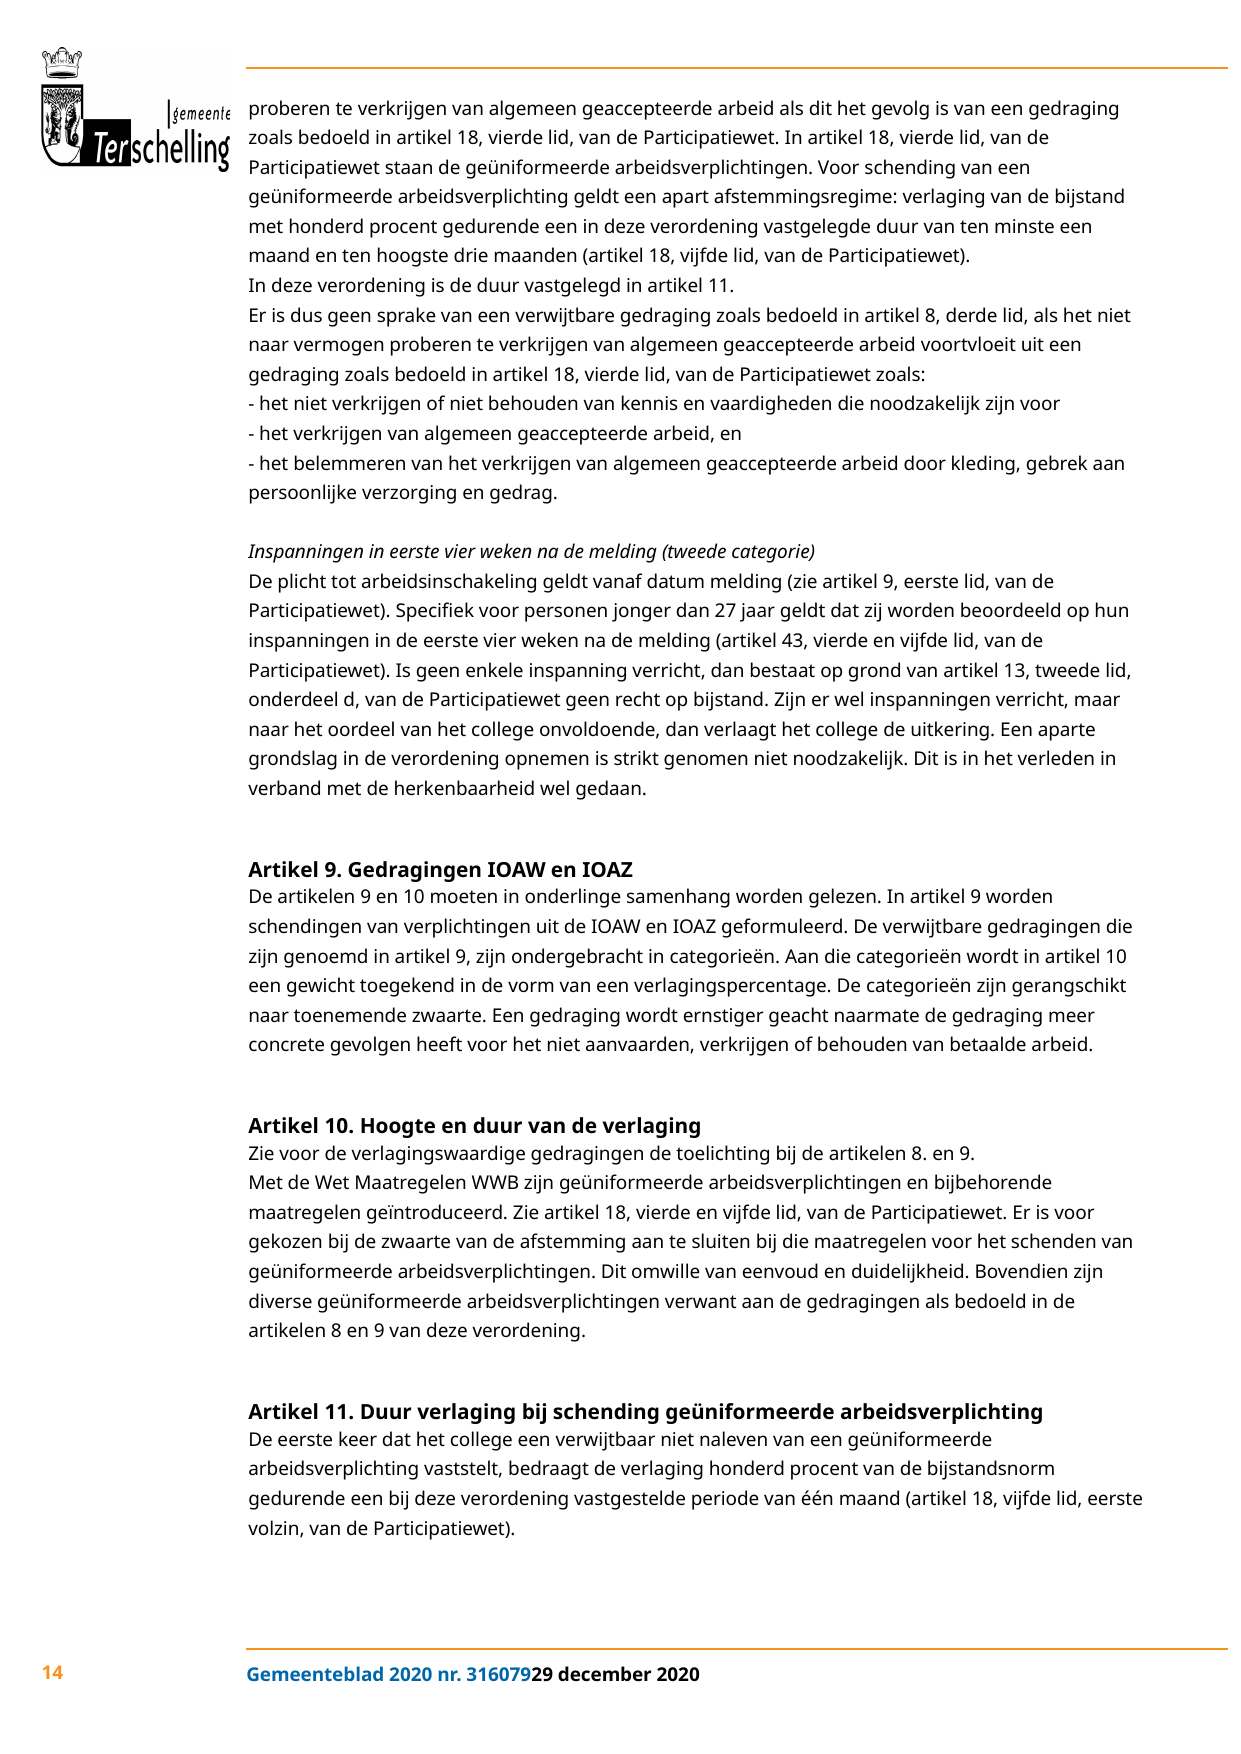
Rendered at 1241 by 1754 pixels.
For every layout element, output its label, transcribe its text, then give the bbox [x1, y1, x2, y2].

picture [41, 47, 231, 172]
text - het niet verkrijgen of niet behouden van kennis en vaardigheden die noodzakelijk zijn voor [248, 391, 1152, 416]
text Artikel 10. Hoogte en duur van de verlaging [248, 1112, 1152, 1140]
text De artikelen 9 en 10 moeten in onderlinge samenhang worden gelezen. In artikel 9 worden schendingen van verplichtingen uit de IOAW en IOAZ geformuleerd. De verwijtbare gedragingen die zijn genoemd in artikel 9, zijn ondergebracht in categorieën. Aan die categorieën wordt in artikel 10 een gewicht toegekend in de vorm van een verlagingspercentage. De categorieën zijn gerangschikt naar toenemende zwaarte. Een gedraging wordt ernstiger geacht naarmate de gedraging meer concrete gevolgen heeft voor het niet aanvaarden, verkrijgen of behouden van betaalde arbeid. [248, 884, 1152, 1057]
text In deze verordening is de duur vastgelegd in artikel 11. [248, 272, 1152, 298]
text Artikel 11. Duur verlaging bij schending geüniformeerde arbeidsverplichting [248, 1397, 1152, 1426]
text Met de Wet Maatregelen WWB zijn geüniformeerde arbeidsverplichtingen en bijbehorende maatregelen geïntroduceerd. Zie artikel 18, vierde en vijfde lid, van de Participatiewet. Er is voor gekozen bij de zwaarte van de afstemming aan te sluiten bij die maatregelen voor het schenden van geüniformeerde arbeidsverplichtingen. Dit omwille van eenvoud en duidelijkheid. Bovendien zijn diverse geüniformeerde arbeidsverplichtingen verwant aan de gedragingen als bedoeld in de artikelen 8 en 9 van deze verordening. [248, 1169, 1152, 1343]
text - het verkrijgen van algemeen geaccepteerde arbeid, en [248, 420, 1152, 446]
text De eerste keer dat het college een verwijtbaar niet naleven van een geüniformeerde arbeidsverplichting vaststelt, bedraagt de verlaging honderd procent van de bijstandsnorm gedurende een bij deze verordening vastgestelde periode van één maand (artikel 18, vijfde lid, eerste volzin, van de Participatiewet). [248, 1426, 1152, 1540]
text Artikel 9. Gedragingen IOAW en IOAZ [248, 855, 1152, 884]
text De plicht tot arbeidsinschakeling geldt vanaf datum melding (zie artikel 9, eerste lid, van de Participatiewet). Specifiek voor personen jonger dan 27 jaar geldt dat zij worden beoordeeld op hun inspanningen in de eerste vier weken na de melding (artikel 43, vierde en vijfde lid, van de Participatiewet). Is geen enkele inspanning verricht, dan bestaat op grond van artikel 13, tweede lid, onderdeel d, van de Participatiewet geen recht op bijstand. Zijn er wel inspanningen verricht, maar naar het oordeel van het college onvoldoende, dan verlaagt het college de uitkering. Een aparte grondslag in de verordening opnemen is strikt genomen niet noodzakelijk. Dit is in het verleden in verband met de herkenbaarheid wel gedaan. [248, 568, 1152, 801]
text Zie voor de verlagingswaardige gedragingen de toelichting bij de artikelen 8. en 9. [248, 1140, 1152, 1166]
text - het belemmeren van het verkrijgen van algemeen geaccepteerde arbeid door kleding, gebrek aan persoonlijke verzorging en gedrag. [248, 450, 1152, 505]
text Er is dus geen sprake van een verwijtbare gedraging zoals bedoeld in artikel 8, derde lid, als het niet naar vermogen proberen te verkrijgen van algemeen geaccepteerde arbeid voortvloeit uit een gedraging zoals bedoeld in artikel 18, vierde lid, van de Participatiewet zoals: [248, 302, 1152, 387]
text proberen te verkrijgen van algemeen geaccepteerde arbeid als dit het gevolg is van een gedraging zoals bedoeld in artikel 18, vierde lid, van de Participatiewet. In artikel 18, vierde lid, van de Participatiewet staan de geüniformeerde arbeidsverplichtingen. Voor schending van een geüniformeerde arbeidsverplichting geldt een apart afstemmingsregime: verlaging van de bijstand met honderd procent gedurende een in deze verordening vastgelegde duur van ten minste een maand en ten hoogste drie maanden (artikel 18, vijfde lid, van de Participatiewet). [248, 95, 1152, 268]
text Inspanningen in eerste vier weken na de melding (tweede categorie) [248, 538, 1152, 564]
